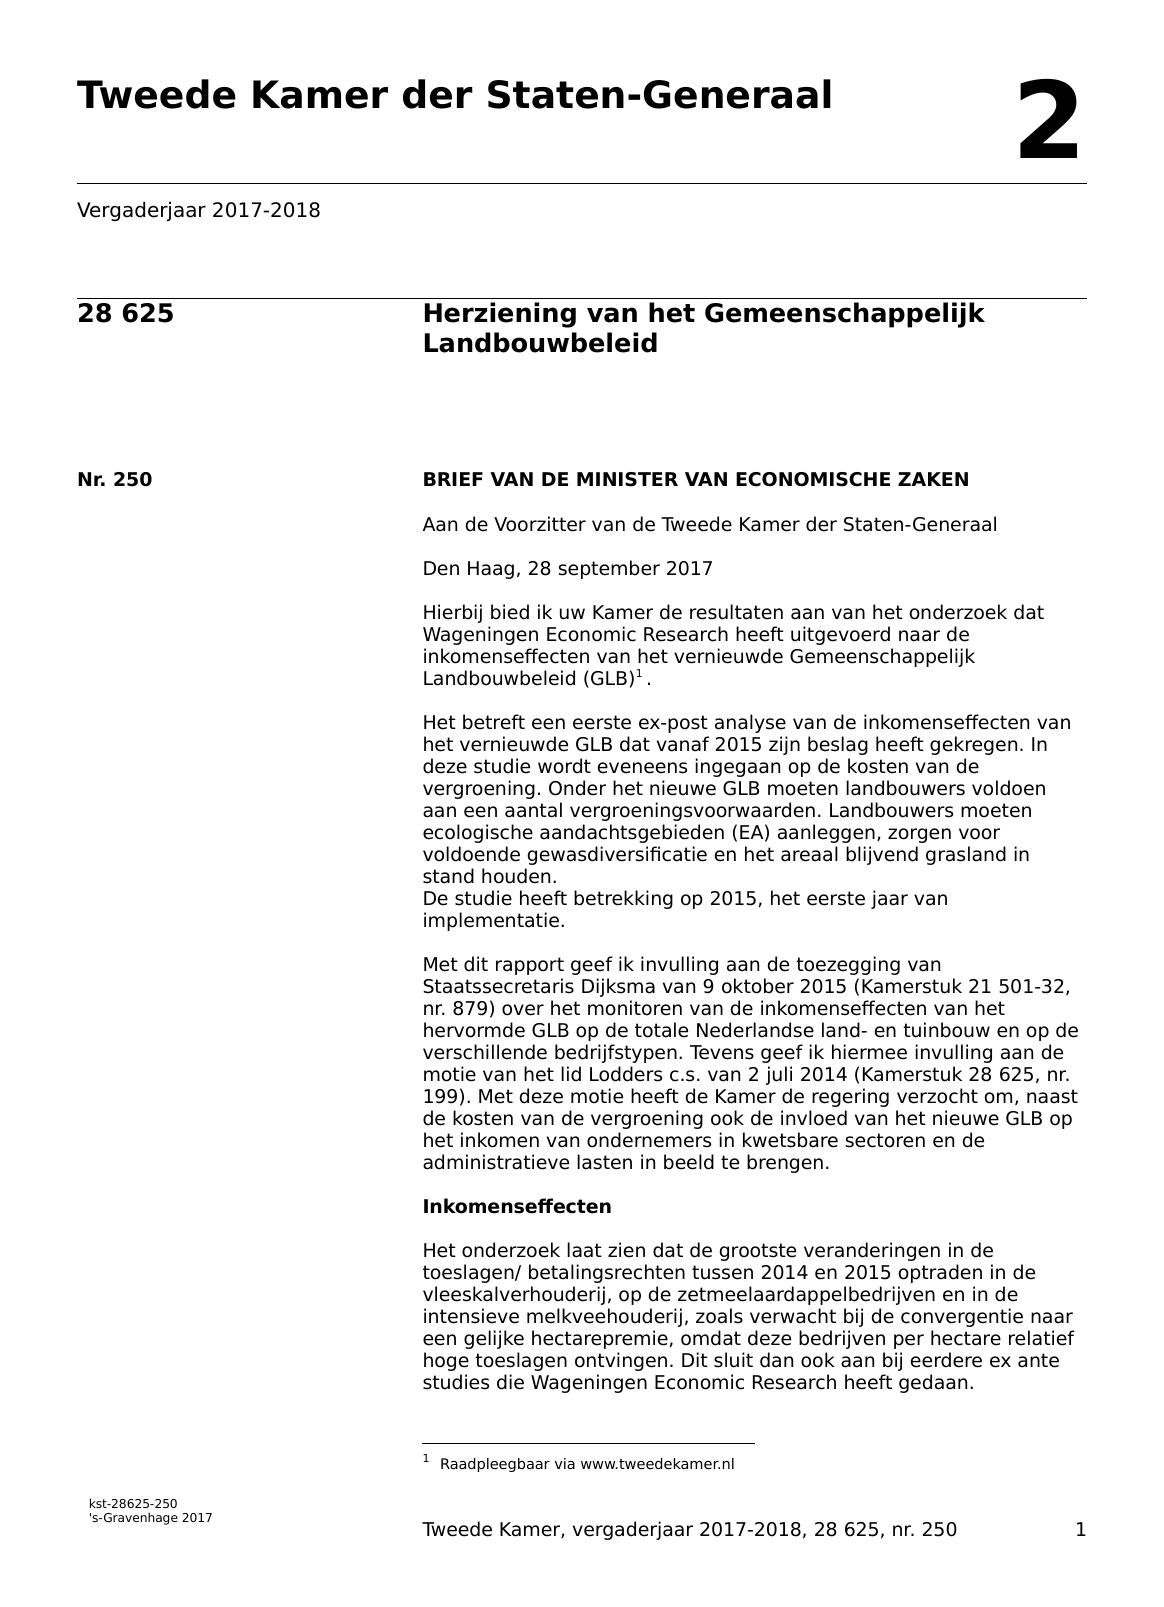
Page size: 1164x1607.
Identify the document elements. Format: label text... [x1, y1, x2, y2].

text Met dit rapport geef ik invulling aan de toezegging van Staatssecretaris Dijksma van 9 oktober 2015 (Kamerstuk 21 501-32, nr. 879) over het monitoren van de inkomenseffecten van het hervormde GLB op de totale Nederlandse land- en tuinbouw en op de verschillende bedrijfstypen. Tevens geef ik hiermee invulling aan de motie van het lid Lodders c.s. van 2 juli 2014 (Kamerstuk 28 625, nr. 199). Met deze motie heeft de Kamer de regering verzocht om, naast de kosten van de vergroening ook de invloed van het nieuwe GLB op het inkomen van ondernemers in kwetsbare sectoren en de administratieve lasten in beeld te brengen. [422, 954, 1087, 1174]
text 's-Gravenhage 2017 [88, 1511, 323, 1525]
text kst-28625-250 [88, 1497, 323, 1511]
text Het betreft een eerste ex-post analyse van de inkomenseffecten van het vernieuwde GLB dat vanaf 2015 zijn beslag heeft gekregen. In deze studie wordt eveneens ingegaan op de kosten van de vergroening. Onder het nieuwe GLB moeten landbouwers voldoen aan een aantal vergroeningsvoorwaarden. Landbouwers moeten ecologische aandachtsgebieden (EA) aanleggen, zorgen voor voldoende gewasdiversificatie en het areaal blijvend grasland in stand houden. [422, 712, 1087, 888]
text Raadpleegbaar via www.tweedekamer.nl [422, 1452, 1087, 1474]
subtitle Inkomenseffecten [422, 1196, 1087, 1218]
text De studie heeft betrekking op 2015, het eerste jaar van implementatie. [422, 888, 1087, 932]
text Aan de Voorzitter van de Tweede Kamer der Staten-Generaal [422, 513, 1087, 536]
subtitle 28 625 Herziening van het Gemeenschappelijk Landbouwbeleid [77, 299, 1087, 358]
text Hierbij bied ik uw Kamer de resultaten aan van het onderzoek dat Wageningen Economic Research heeft uitgevoerd naar de inkomenseffecten van het vernieuwde Gemeenschappelijk Landbouwbeleid (GLB). [422, 602, 1087, 690]
table_header Tweede Kamer der Staten-Generaal [77, 59, 886, 183]
text Het onderzoek laat zien dat de grootste veranderingen in de toeslagen/ betalingsrechten tussen 2014 en 2015 optraden in de vleeskalverhouderij, op de zetmeelaardappelbedrijven en in de intensieve melkveehouderij, zoals verwacht bij de convergentie naar een gelijke hectarepremie, omdat deze bedrijven per hectare relatief hoge toeslagen ontvingen. Dit sluit dan ook aan bij eerdere ex ante studies die Wageningen Economic Research heeft gedaan. [422, 1240, 1087, 1394]
table_cell Vergaderjaar 2017-2018 [77, 184, 1087, 298]
text Den Haag, 28 september 2017 [422, 558, 1087, 580]
subtitle Nr. 250 BRIEF VAN DE MINISTER VAN ECONOMISCHE ZAKEN [77, 469, 1087, 491]
table_header 2 [886, 59, 1087, 183]
